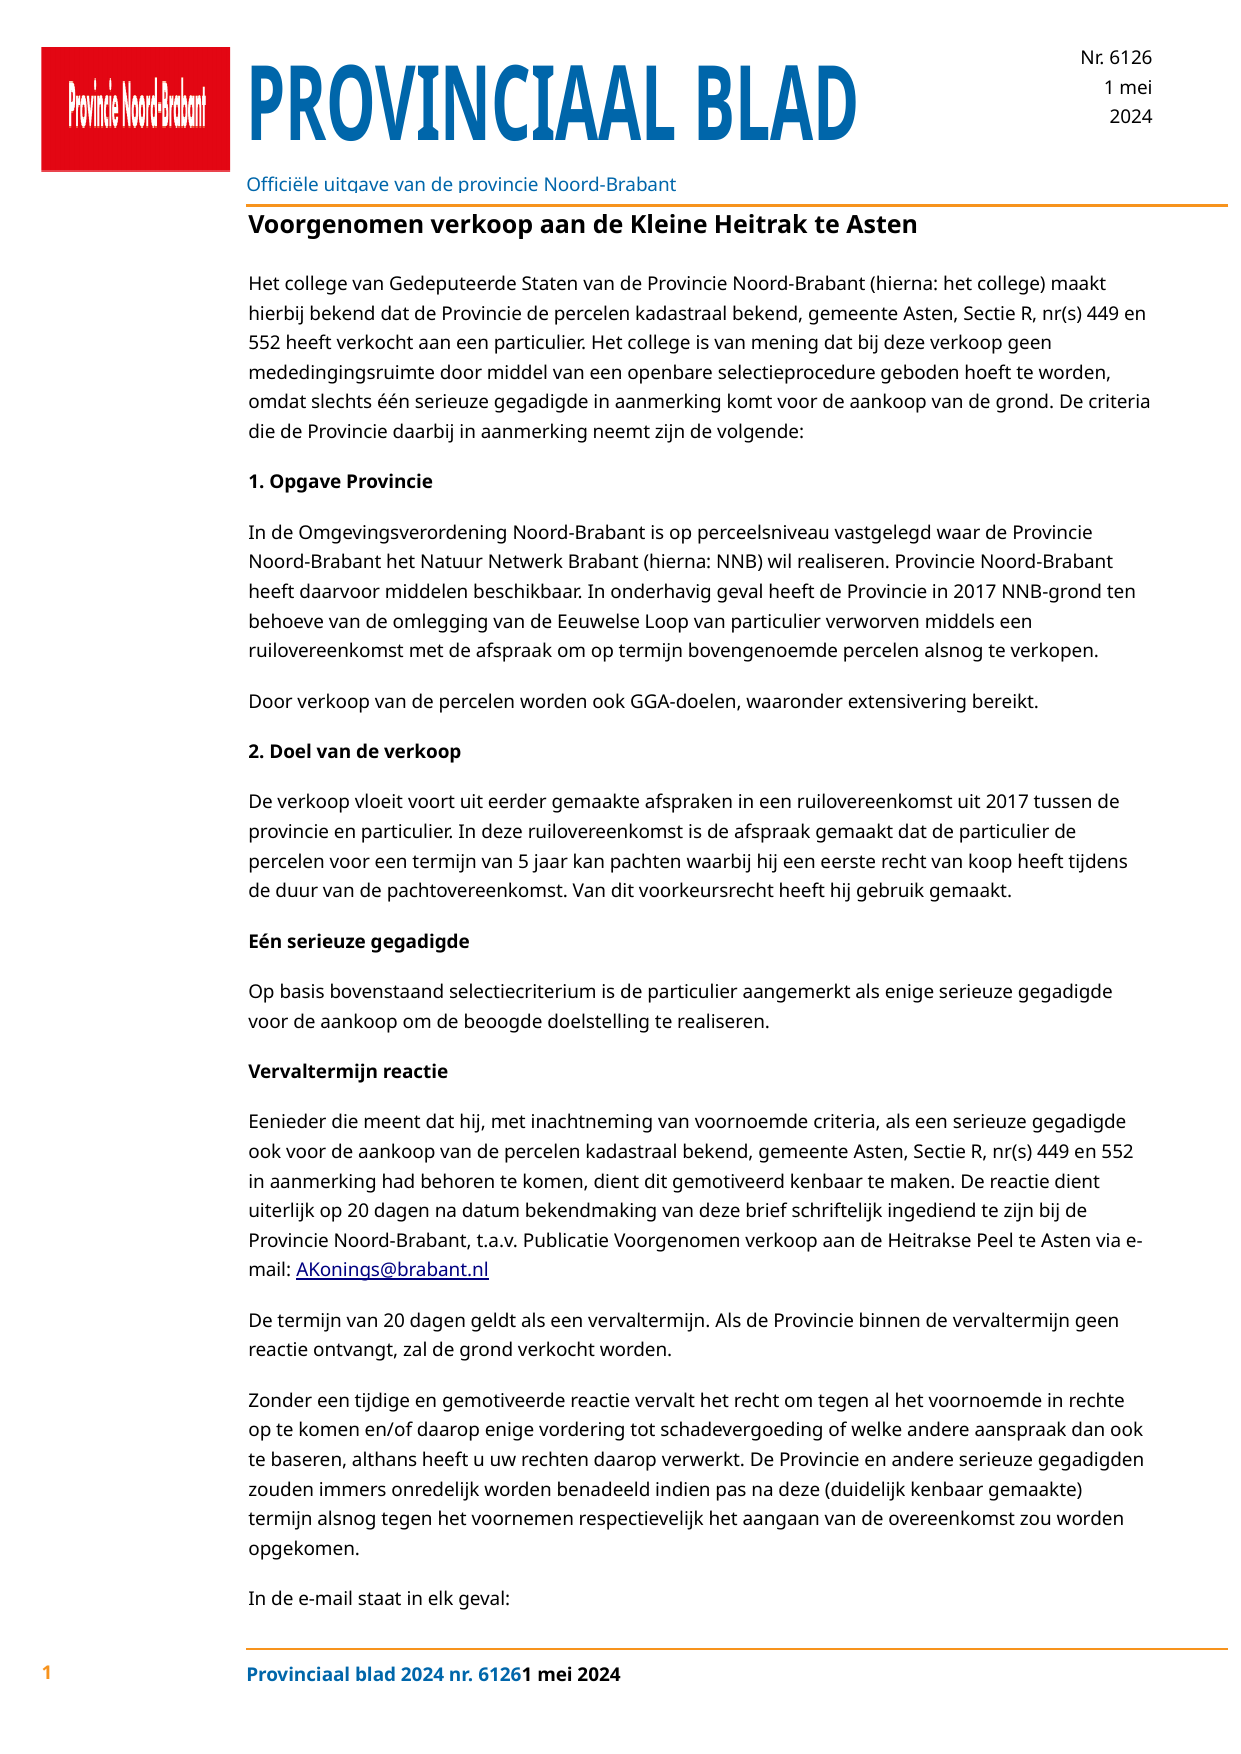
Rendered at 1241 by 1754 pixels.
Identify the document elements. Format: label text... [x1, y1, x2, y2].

text 2. Doel van de verkoop [248, 738, 1152, 764]
text Vervaltermijn reactie [248, 1058, 1152, 1084]
text Op basis bovenstaand selectiecriterium is de particulier aangemerkt als enige serieuze gegadigde voor de aankoop om de beoogde doelstelling te realiseren. [248, 978, 1152, 1033]
text Zonder een tijdige en gemotiveerde reactie vervalt het recht om tegen al het voornoemde in rechte op te komen en/of daarop enige vordering tot schadevergoeding of welke andere aanspraak dan ook te baseren, althans heeft u uw rechten daarop verwerkt. De Provincie en andere serieuze gegadigden zouden immers onredelijk worden benadeeld indien pas na deze (duidelijk kenbaar gemaakte) termijn alsnog tegen het voornemen respectievelijk het aangaan van de overeenkomst zou worden opgekomen. [248, 1387, 1152, 1561]
text In de Omgevingsverordening Noord-Brabant is op perceelsniveau vastgelegd waar de Provincie Noord-Brabant het Natuur Netwerk Brabant (hierna: NNB) wil realiseren. Provincie Noord-Brabant heeft daarvoor middelen beschikbaar. In onderhavig geval heeft de Provincie in 2017 NNB-grond ten behoeve van de omlegging van de Eeuwelse Loop van particulier verworven middels een ruilovereenkomst met de afspraak om op termijn bovengenoemde percelen alsnog te verkopen. [248, 519, 1152, 663]
text In de e-mail staat in elk geval: [248, 1585, 1152, 1611]
text De termijn van 20 dagen geldt als een vervaltermijn. Als de Provincie binnen de vervaltermijn geen reactie ontvangt, zal de grond verkocht worden. [248, 1307, 1152, 1362]
text Voorgenomen verkoop aan de Kleine Heitrak te Asten [248, 207, 1152, 241]
text 1. Opgave Provincie [248, 469, 1152, 494]
text Het college van Gedeputeerde Staten van de Provincie Noord-Brabant (hierna: het college) maakt hierbij bekend dat de Provincie de percelen kadastraal bekend, gemeente Asten, Sectie R, nr(s) 449 en 552 heeft verkocht aan een particulier. Het college is van mening dat bij deze verkoop geen mededingingsruimte door middel van een openbare selectieprocedure geboden hoeft te worden, omdat slechts één serieuze gegadigde in aanmerking komt voor de aankoop van de grond. De criteria die de Provincie daarbij in aanmerking neemt zijn de volgende: [248, 270, 1152, 444]
text Eenieder die meent dat hij, met inachtneming van voornoemde criteria, als een serieuze gegadigde ook voor de aankoop van de percelen kadastraal bekend, gemeente Asten, Sectie R, nr(s) 449 en 552 in aanmerking had behoren te komen, dient dit gemotiveerd kenbaar te maken. De reactie dient uiterlijk op 20 dagen na datum bekendmaking van deze brief schriftelijk ingediend te zijn bij de Provincie Noord-Brabant, t.a.v. Publicatie Voorgenomen verkoop aan de Heitrakse Peel te Asten via e-mail: AKonings@brabant.nl [248, 1109, 1152, 1282]
text De verkoop vloeit voort uit eerder gemaakte afspraken in een ruilovereenkomst uit 2017 tussen de provincie en particulier. In deze ruilovereenkomst is de afspraak gemaakt dat de particulier de percelen voor een termijn van 5 jaar kan pachten waarbij hij een eerste recht van koop heeft tijdens de duur van de pachtovereenkomst. Van dit voorkeursrecht heeft hij gebruik gemaakt. [248, 789, 1152, 903]
text Eén serieuze gegadigde [248, 928, 1152, 953]
picture [41, 47, 231, 172]
text Door verkoop van de percelen worden ook GGA-doelen, waaronder extensivering bereikt. [248, 688, 1152, 713]
